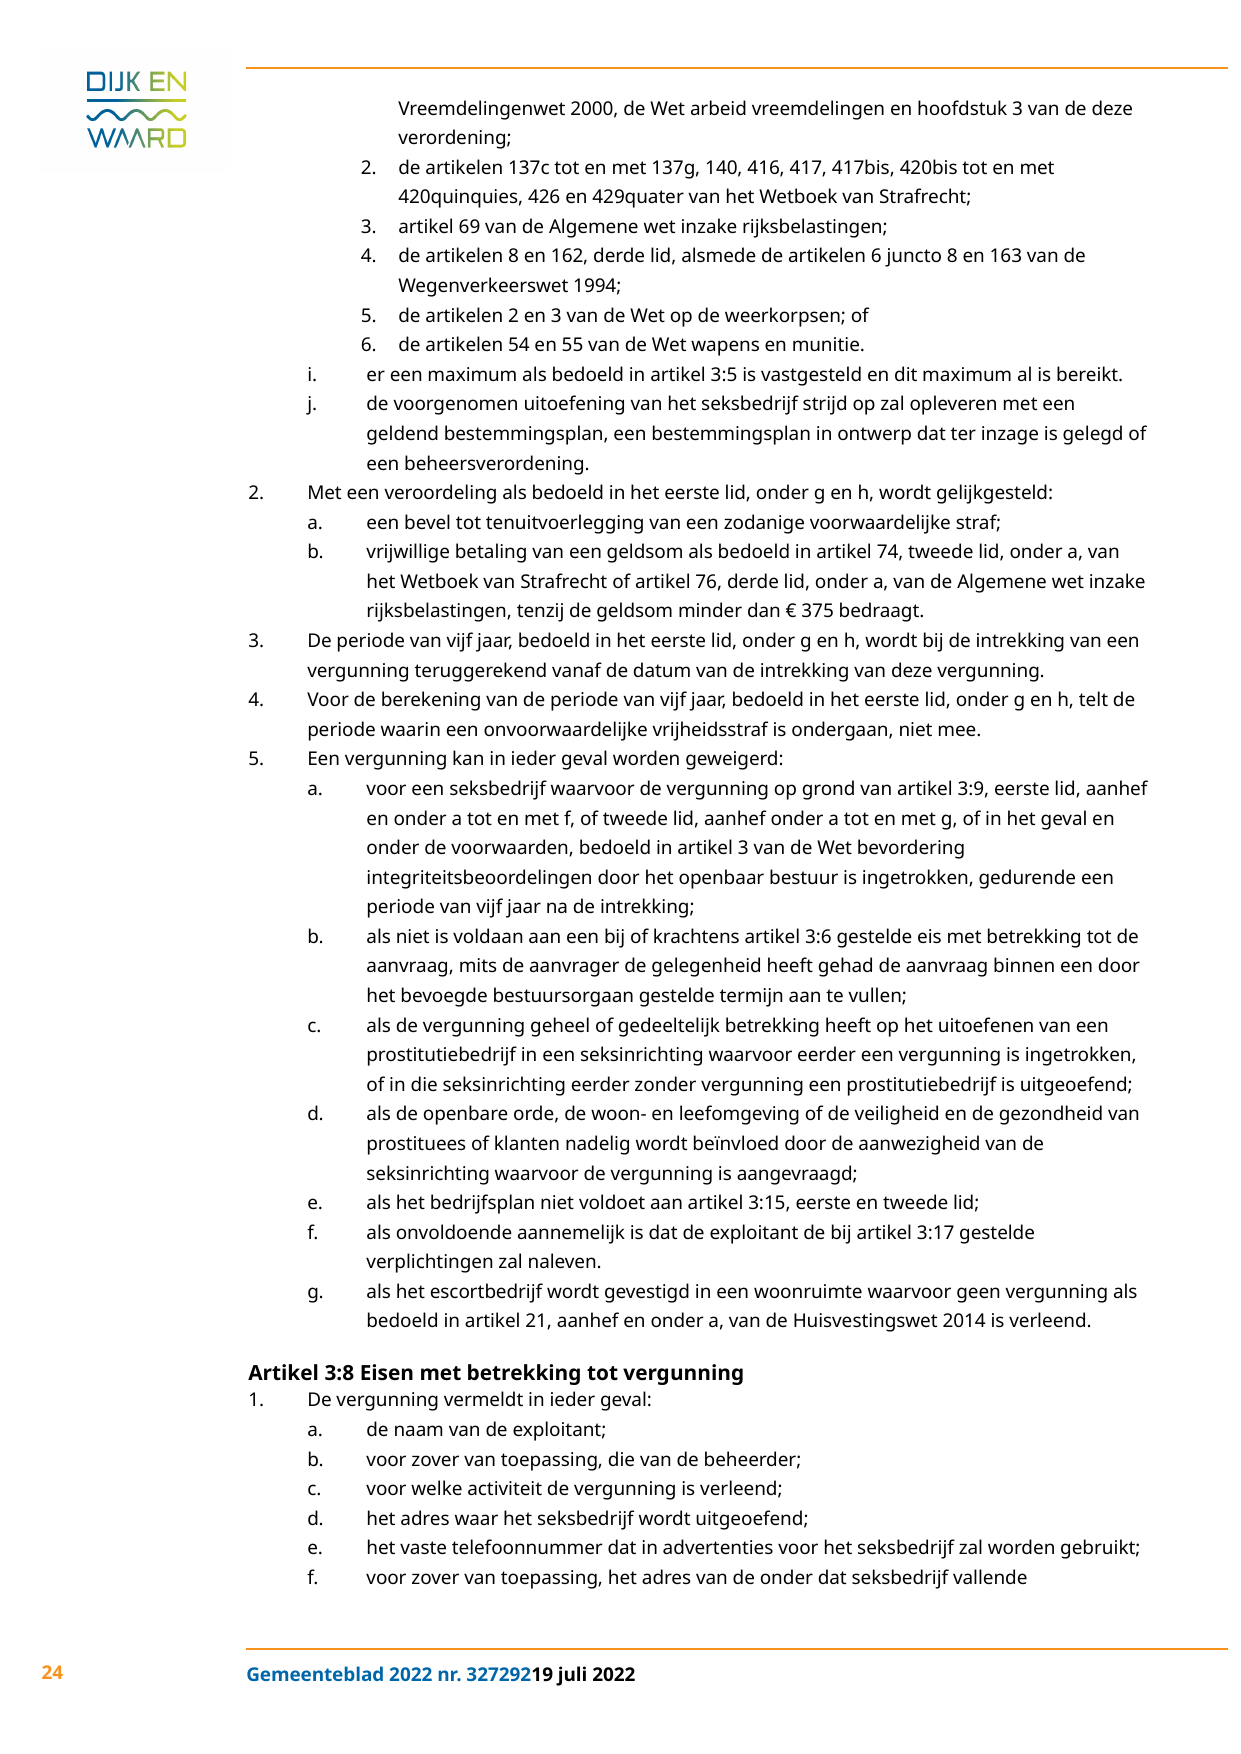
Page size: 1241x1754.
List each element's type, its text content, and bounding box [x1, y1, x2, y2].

list als het escortbedrijf wordt gevestigd in een woonruimte waarvoor geen vergunning als bedoeld in artikel 21, aanhef en onder a, van de Huisvestingswet 2014 is verleend. [307, 1278, 1152, 1333]
list voor welke activiteit de vergunning is verleend; [307, 1475, 1152, 1501]
list Vreemdelingenwet 2000, de Wet arbeid vreemdelingen en hoofdstuk 3 van de deze verordening; [361, 95, 1152, 150]
list Voor de berekening van de periode van vijf jaar, bedoeld in het eerste lid, onder g en h, telt de periode waarin een onvoorwaardelijke vrijheidsstraf is ondergaan, niet mee. [248, 686, 1152, 742]
list voor zover van toepassing, die van de beheerder; [307, 1446, 1152, 1471]
list Met een veroordeling als bedoeld in het eerste lid, onder g en h, wordt gelijkgesteld: [248, 479, 1152, 505]
picture [41, 47, 231, 172]
list het adres waar het seksbedrijf wordt uitgeoefend; [307, 1505, 1152, 1531]
list De vergunning vermeldt in ieder geval: [248, 1387, 1152, 1412]
list de artikelen 54 en 55 van de Wet wapens en munitie. [361, 331, 1152, 357]
list als de vergunning geheel of gedeeltelijk betrekking heeft op het uitoefenen van een prostitutiebedrijf in een seksinrichting waarvoor eerder een vergunning is ingetrokken, of in die seksinrichting eerder zonder vergunning een prostitutiebedrijf is uitgeoefend; [307, 1012, 1152, 1097]
list voor zover van toepassing, het adres van de onder dat seksbedrijf vallende [307, 1564, 1152, 1590]
list de artikelen 8 en 162, derde lid, alsmede de artikelen 6 juncto 8 en 163 van de Wegenverkeerswet 1994; [361, 243, 1152, 298]
list de voorgenomen uitoefening van het seksbedrijf strijd op zal opleveren met een geldend bestemmingsplan, een bestemmingsplan in ontwerp dat ter inzage is gelegd of een beheersverordening. [307, 391, 1152, 476]
list als de openbare orde, de woon- en leefomgeving of de veiligheid en de gezondheid van prostituees of klanten nadelig wordt beïnvloed door de aanwezigheid van de seksinrichting waarvoor de vergunning is aangevraagd; [307, 1101, 1152, 1186]
list De periode van vijf jaar, bedoeld in het eerste lid, onder g en h, wordt bij de intrekking van een vergunning teruggerekend vanaf de datum van de intrekking van deze vergunning. [248, 627, 1152, 683]
text Artikel 3:8 Eisen met betrekking tot vergunning [248, 1358, 1152, 1387]
list als het bedrijfsplan niet voldoet aan artikel 3:15, eerste en tweede lid; [307, 1189, 1152, 1215]
list als onvoldoende aannemelijk is dat de exploitant de bij artikel 3:17 gestelde verplichtingen zal naleven. [307, 1219, 1152, 1274]
list er een maximum als bedoeld in artikel 3:5 is vastgesteld en dit maximum al is bereikt. [307, 361, 1152, 387]
list voor een seksbedrijf waarvoor de vergunning op grond van artikel 3:9, eerste lid, aanhef en onder a tot en met f, of tweede lid, aanhef onder a tot en met g, of in het geval en onder de voorwaarden, bedoeld in artikel 3 van de Wet bevordering integriteitsbeoordelingen door het openbaar bestuur is ingetrokken, gedurende een periode van vijf jaar na de intrekking; [307, 775, 1152, 919]
list de artikelen 2 en 3 van de Wet op de weerkorpsen; of [361, 302, 1152, 328]
list het vaste telefoonnummer dat in advertenties voor het seksbedrijf zal worden gebruikt; [307, 1534, 1152, 1560]
list vrijwillige betaling van een geldsom als bedoeld in artikel 74, tweede lid, onder a, van het Wetboek van Strafrecht of artikel 76, derde lid, onder a, van de Algemene wet inzake rijksbelastingen, tenzij de geldsom minder dan € 375 bedraagt. [307, 538, 1152, 623]
list Een vergunning kan in ieder geval worden geweigerd: [248, 746, 1152, 771]
list de artikelen 137c tot en met 137g, 140, 416, 417, 417bis, 420bis tot en met 420quinquies, 426 en 429quater van het Wetboek van Strafrecht; [361, 154, 1152, 209]
list als niet is voldaan aan een bij of krachtens artikel 3:6 gestelde eis met betrekking tot de aanvraag, mits de aanvrager de gelegenheid heeft gehad de aanvraag binnen een door het bevoegde bestuursorgaan gestelde termijn aan te vullen; [307, 923, 1152, 1008]
list de naam van de exploitant; [307, 1416, 1152, 1442]
list een bevel tot tenuitvoerlegging van een zodanige voorwaardelijke straf; [307, 509, 1152, 535]
list artikel 69 van de Algemene wet inzake rijksbelastingen; [361, 213, 1152, 239]
